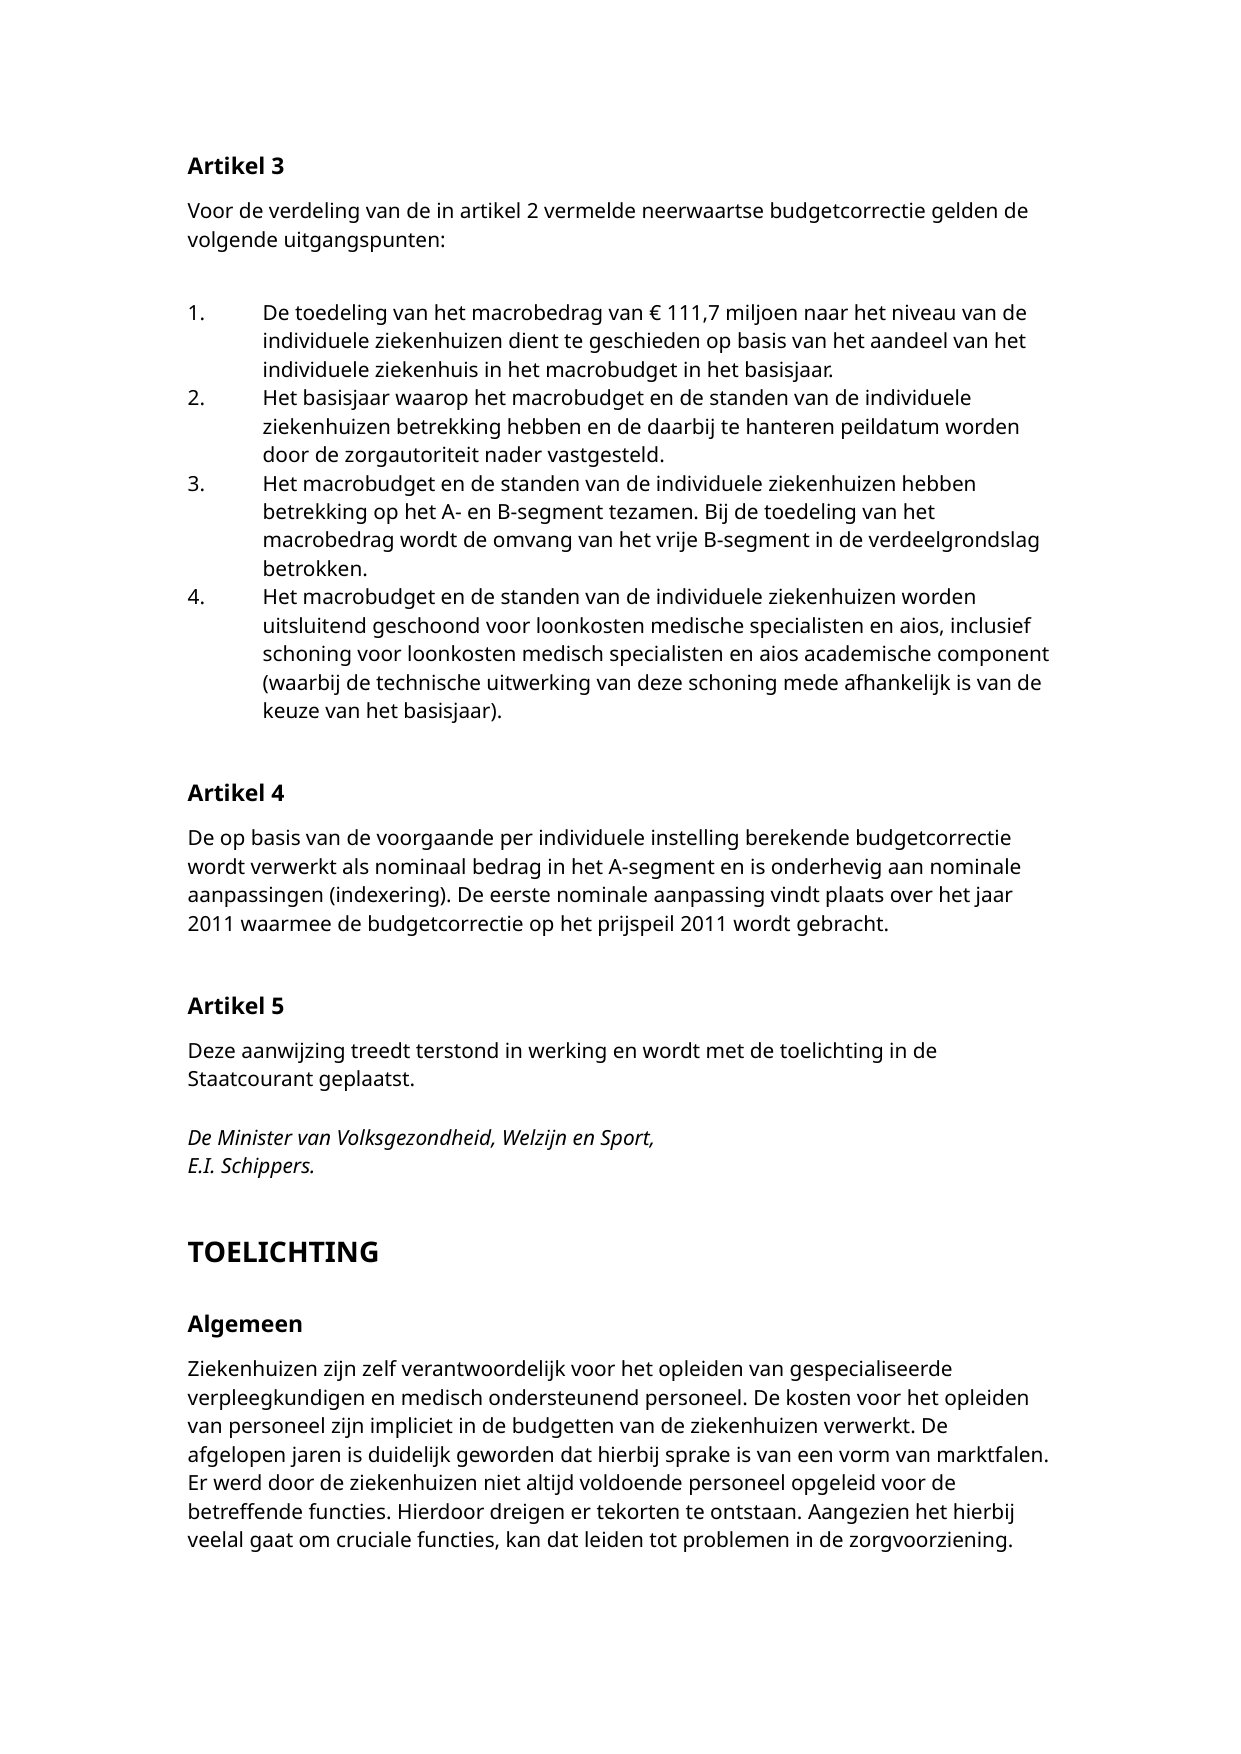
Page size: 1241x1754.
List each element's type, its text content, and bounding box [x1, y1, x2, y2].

list Het macrobudget en de standen van de individuele ziekenhuizen hebben betrekking op het A- en B-segment tezamen. Bij de toedeling van het macrobedrag wordt de omvang van het vrije B-segment in de verdeelgrondslag betrokken. [187, 469, 1053, 582]
subtitle Artikel 4 [187, 777, 1053, 808]
text Deze aanwijzing treedt terstond in werking en wordt met de toelichting in de Staatcourant geplaatst. [187, 1036, 1053, 1093]
text E.I. Schippers. [187, 1151, 1053, 1180]
list Het basisjaar waarop het macrobudget en de standen van de individuele ziekenhuizen betrekking hebben en de daarbij te hanteren peildatum worden door de zorgautoriteit nader vastgesteld. [187, 383, 1053, 469]
list Het macrobudget en de standen van de individuele ziekenhuizen worden uitsluitend geschoond voor loonkosten medische specialisten en aios, inclusief schoning voor loonkosten medisch specialisten en aios academische component (waarbij de technische uitwerking van deze schoning mede afhankelijk is van de keuze van het basisjaar). [187, 582, 1053, 725]
text Ziekenhuizen zijn zelf verantwoordelijk voor het opleiden van gespecialiseerde verpleegkundigen en medisch ondersteunend personeel. De kosten voor het opleiden van personeel zijn impliciet in de budgetten van de ziekenhuizen verwerkt. De afgelopen jaren is duidelijk geworden dat hierbij sprake is van een vorm van marktfalen. Er werd door de ziekenhuizen niet altijd voldoende personeel opgeleid voor de betreffende functies. Hierdoor dreigen er tekorten te ontstaan. Aangezien het hierbij veelal gaat om cruciale functies, kan dat leiden tot problemen in de zorgvoorziening. [187, 1354, 1053, 1554]
subtitle Artikel 3 [187, 150, 1053, 181]
subtitle Algemeen [187, 1308, 1053, 1339]
subtitle Artikel 5 [187, 990, 1053, 1021]
text De op basis van de voorgaande per individuele instelling berekende budgetcorrectie wordt verwerkt als nominaal bedrag in het A-segment en is onderhevig aan nominale aanpassingen (indexering). De eerste nominale aanpassing vindt plaats over het jaar 2011 waarmee de budgetcorrectie op het prijspeil 2011 wordt gebracht. [187, 823, 1053, 937]
subtitle TOELICHTING [187, 1232, 1053, 1271]
text De Minister van Volksgezondheid, Welzijn en Sport, [187, 1123, 1053, 1151]
list De toedeling van het macrobedrag van € 111,7 miljoen naar het niveau van de individuele ziekenhuizen dient te geschieden op basis van het aandeel van het individuele ziekenhuis in het macrobudget in het basisjaar. [187, 298, 1053, 383]
text Voor de verdeling van de in artikel 2 vermelde neerwaartse budgetcorrectie gelden de volgende uitgangspunten: [187, 196, 1053, 253]
